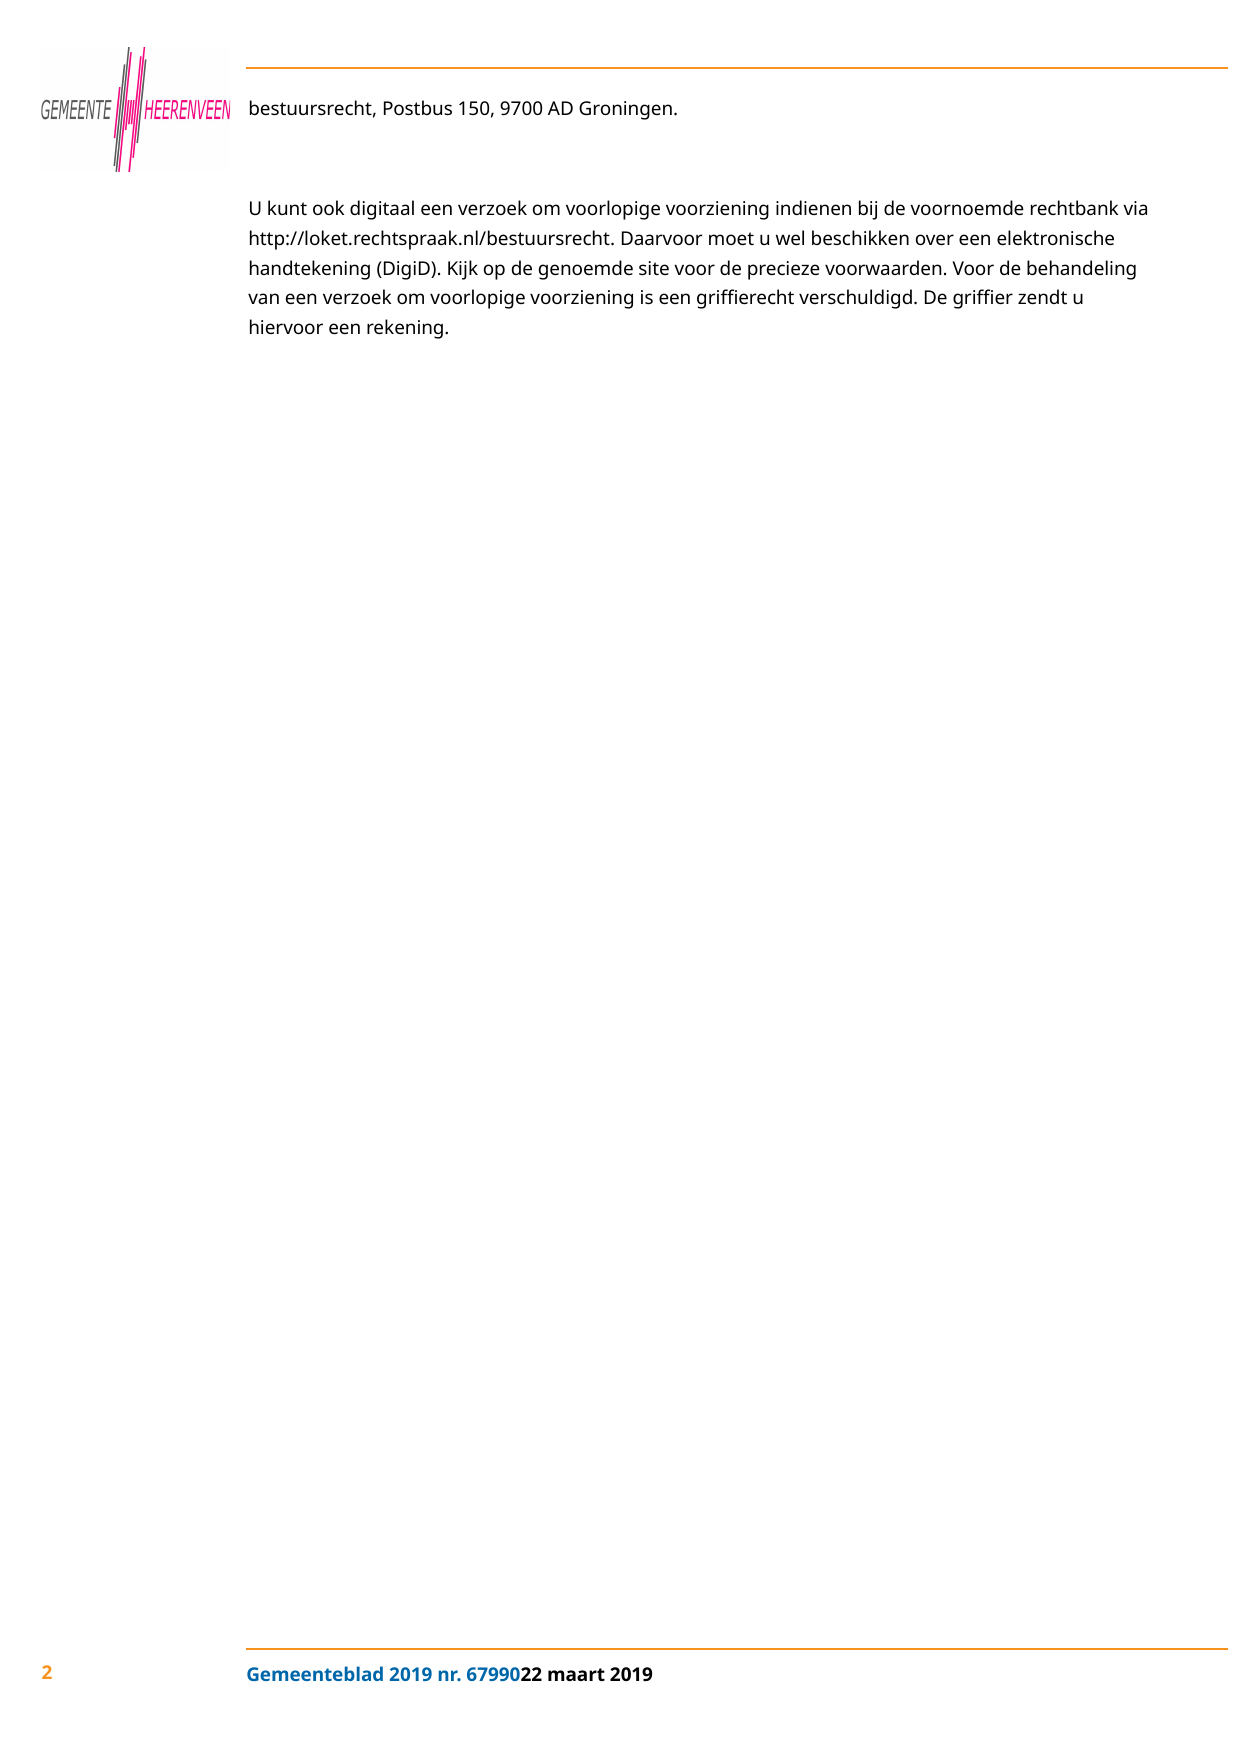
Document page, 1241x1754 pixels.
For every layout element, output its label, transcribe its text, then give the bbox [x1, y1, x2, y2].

picture [41, 47, 231, 172]
text bestuursrecht, Postbus 150, 9700 AD Groningen. [248, 95, 1152, 121]
text U kunt ook digitaal een verzoek om voorlopige voorziening indienen bij de voornoemde rechtbank via http://loket.rechtspraak.nl/bestuursrecht. Daarvoor moet u wel beschikken over een elektronische handtekening (DigiD). Kijk op de genoemde site voor de precieze voorwaarden. Voor de behandeling van een verzoek om voorlopige voorziening is een griffierecht verschuldigd. De griffier zendt u hiervoor een rekening. [248, 196, 1152, 340]
